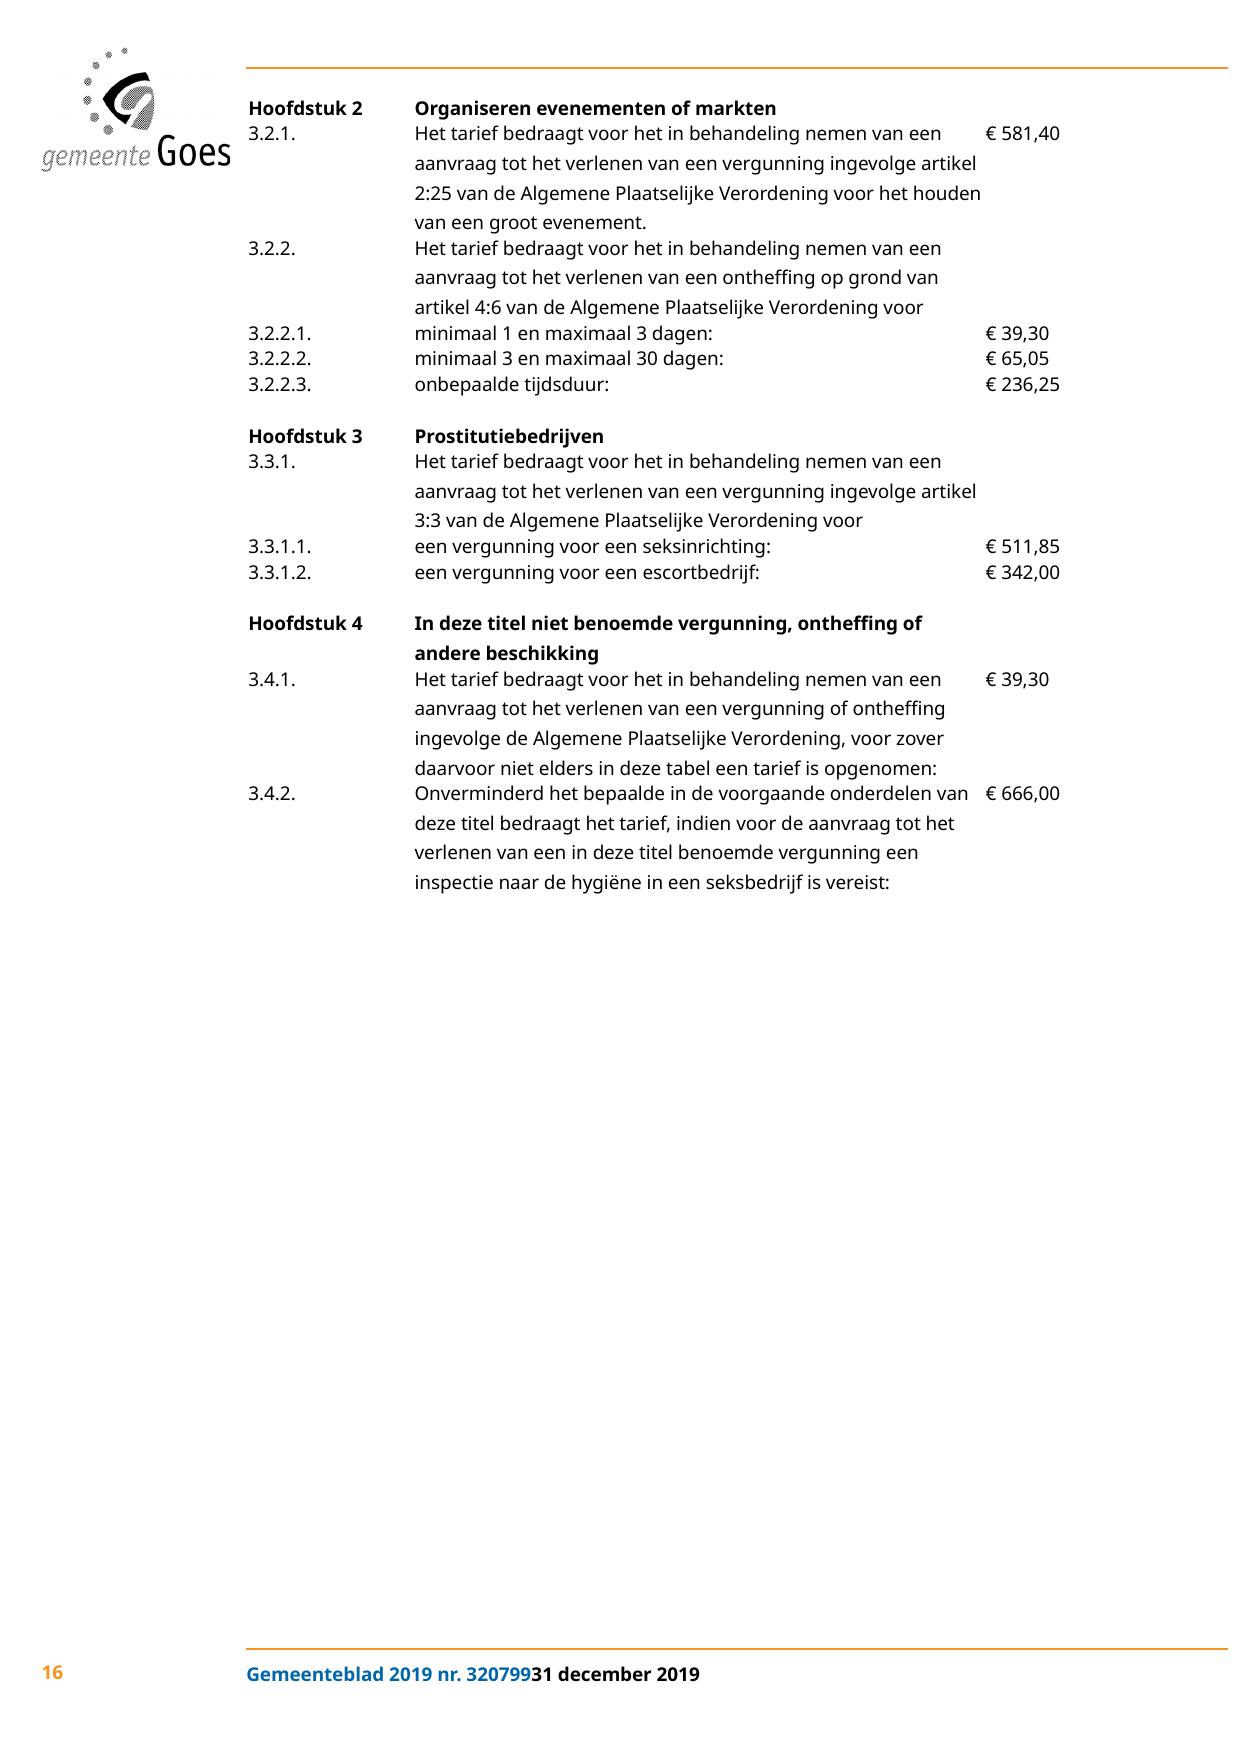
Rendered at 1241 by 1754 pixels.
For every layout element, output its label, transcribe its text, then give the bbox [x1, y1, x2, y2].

table_cell 3.3.1.1. [248, 534, 414, 559]
table_cell In deze titel niet benoemde vergunning, ontheffing of andere beschikking [414, 611, 985, 666]
table_cell € 666,00 [985, 780, 1152, 895]
table_cell 3.2.1. [248, 121, 414, 235]
table_cell € 342,00 [985, 559, 1152, 585]
table_cell € 39,30 [985, 666, 1152, 780]
table_cell Het tarief bedraagt voor het in behandeling nemen van een aanvraag tot het verlenen van een vergunning ingevolge artikel 3:3 van de Algemene Plaatselijke Verordening voor [414, 449, 985, 533]
table_cell minimaal 3 en maximaal 30 dagen: [414, 346, 985, 371]
table_cell [985, 611, 1152, 666]
table_cell een vergunning voor een seksinrichting: [414, 534, 985, 559]
table_cell Het tarief bedraagt voor het in behandeling nemen van een aanvraag tot het verlenen van een vergunning of ontheffing ingevolge de Algemene Plaatselijke Verordening, voor zover daarvoor niet elders in deze tabel een tarief is opgenomen: [414, 666, 985, 780]
table_cell 3.3.1. [248, 449, 414, 533]
table_cell € 236,25 [985, 371, 1152, 397]
table_cell 3.2.2.3. [248, 371, 414, 397]
table_cell 3.2.2. [248, 235, 414, 320]
table_cell [985, 585, 1152, 611]
table_cell [248, 397, 414, 423]
table_cell [985, 235, 1152, 320]
table_cell Hoofdstuk 2 [248, 95, 414, 121]
table_cell Hoofdstuk 4 [248, 611, 414, 666]
table_cell € 65,05 [985, 346, 1152, 371]
table_cell Prostitutiebedrijven [414, 423, 985, 448]
table_cell € 39,30 [985, 320, 1152, 346]
table_cell € 581,40 [985, 121, 1152, 235]
table_cell [985, 95, 1152, 121]
table_cell [985, 397, 1152, 423]
table_cell onbepaalde tijdsduur: [414, 371, 985, 397]
table_cell 3.3.1.2. [248, 559, 414, 585]
table_cell [248, 585, 414, 611]
table_cell 3.2.2.2. [248, 346, 414, 371]
table_cell [414, 585, 985, 611]
table_cell Onverminderd het bepaalde in de voorgaande onderdelen van deze titel bedraagt het tarief, indien voor de aanvraag tot het verlenen van een in deze titel benoemde vergunning een inspectie naar de hygiëne in een seksbedrijf is vereist: [414, 780, 985, 895]
table_cell Het tarief bedraagt voor het in behandeling nemen van een aanvraag tot het verlenen van een ontheffing op grond van artikel 4:6 van de Algemene Plaatselijke Verordening voor [414, 235, 985, 320]
table_cell [985, 423, 1152, 448]
table_cell 3.2.2.1. [248, 320, 414, 346]
table_cell [414, 397, 985, 423]
table_cell Het tarief bedraagt voor het in behandeling nemen van een aanvraag tot het verlenen van een vergunning ingevolge artikel 2:25 van de Algemene Plaatselijke Verordening voor het houden van een groot evenement. [414, 121, 985, 235]
table_cell [985, 449, 1152, 533]
table_cell Organiseren evenementen of markten [414, 95, 985, 121]
table_cell een vergunning voor een escortbedrijf: [414, 559, 985, 585]
table_cell € 511,85 [985, 534, 1152, 559]
table_cell 3.4.2. [248, 780, 414, 895]
table_cell 3.4.1. [248, 666, 414, 780]
picture [41, 47, 231, 172]
table_cell Hoofdstuk 3 [248, 423, 414, 448]
table_cell minimaal 1 en maximaal 3 dagen: [414, 320, 985, 346]
